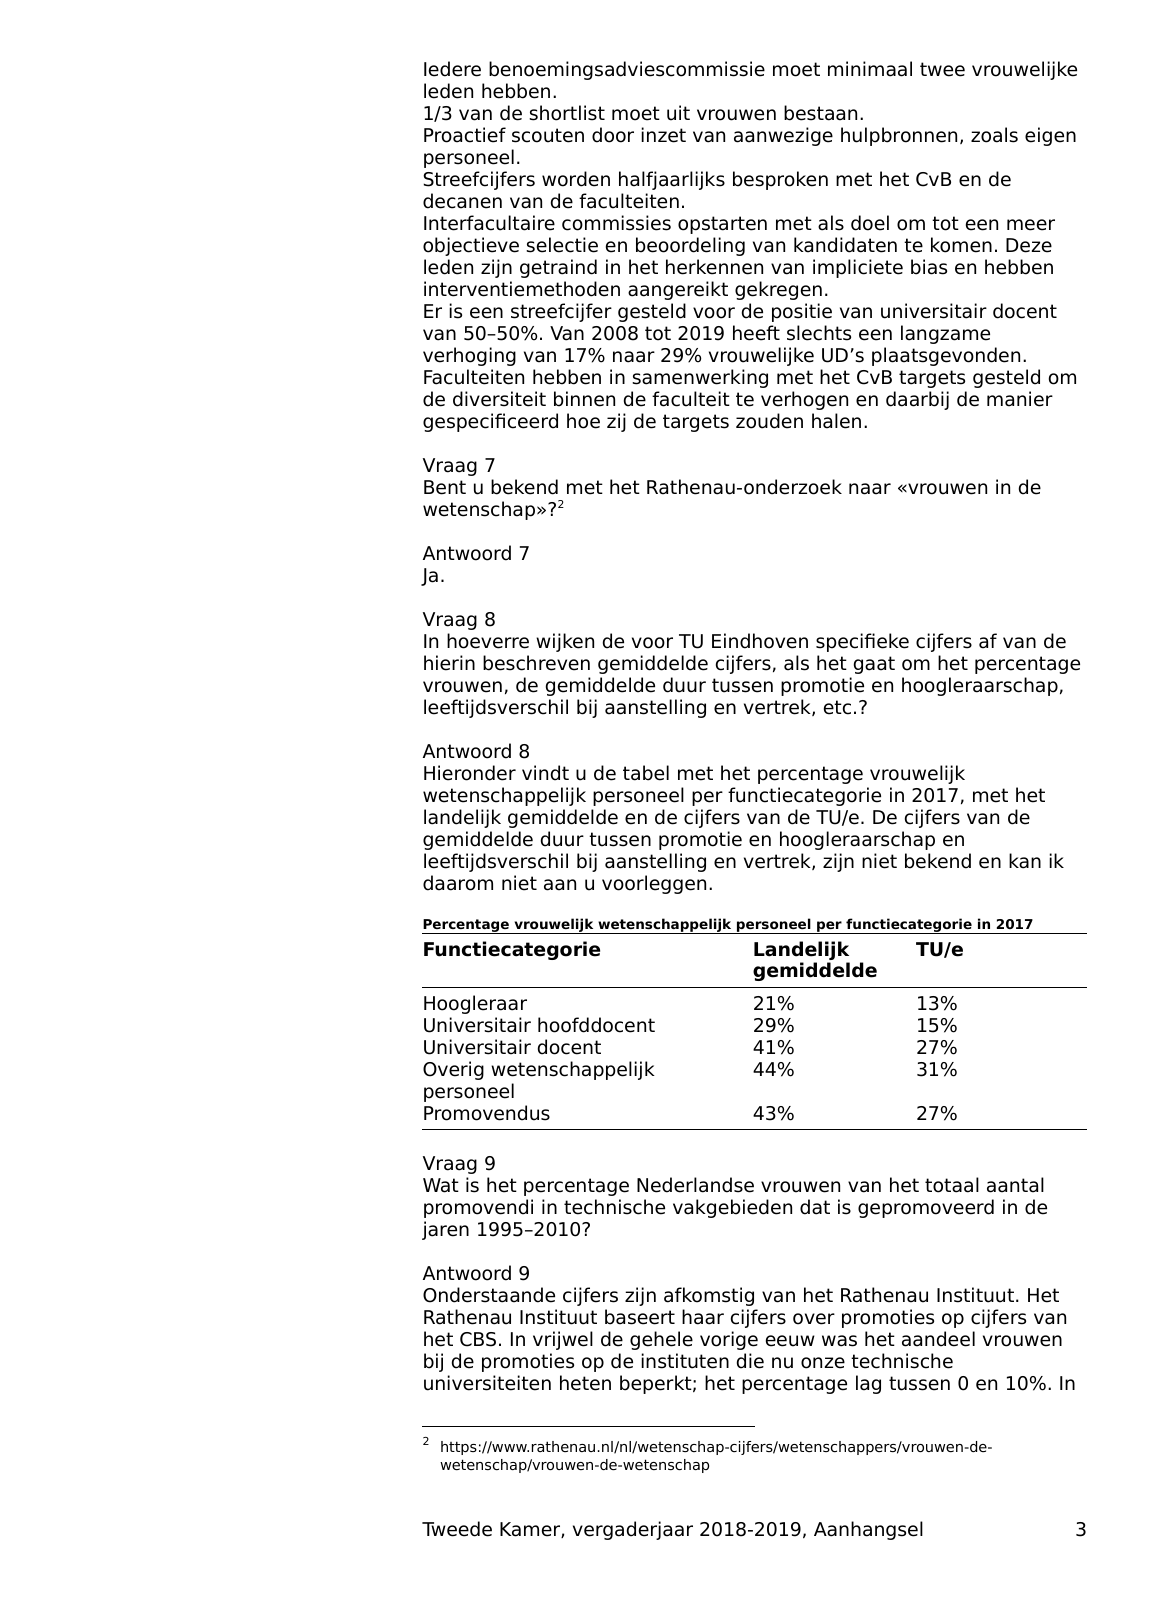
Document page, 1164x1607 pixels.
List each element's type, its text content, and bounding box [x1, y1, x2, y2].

text Er is een streefcijfer gesteld voor de positie van universitair docent van 50–50%. Van 2008 tot 2019 heeft slechts een langzame verhoging van 17% naar 29% vrouwelijke UD’s plaatsgevonden. [422, 301, 1087, 367]
table_cell 21% [747, 988, 910, 1015]
table_cell Universitair docent [422, 1037, 747, 1059]
table_cell Promovendus [422, 1103, 747, 1129]
table_cell Universitair hoofddocent [422, 1015, 747, 1037]
table_cell 29% [747, 1015, 910, 1037]
text Antwoord 7 [422, 543, 1087, 565]
text Vraag 8 [422, 609, 1087, 631]
table_cell Overig wetenschappelijk personeel [422, 1059, 747, 1103]
table_cell 13% [910, 988, 1087, 1015]
text In hoeverre wijken de voor TU Eindhoven specifieke cijfers af van de hierin beschreven gemiddelde cijfers, als het gaat om het percentage vrouwen, de gemiddelde duur tussen promotie en hoogleraarschap, leeftijdsverschil bij aanstelling en vertrek, etc.? [422, 631, 1087, 719]
table_cell Functiecategorie [422, 934, 747, 987]
text Onderstaande cijfers zijn afkomstig van het Rathenau Instituut. Het Rathenau Instituut baseert haar cijfers over promoties op cijfers van het CBS. In vrijwel de gehele vorige eeuw was het aandeel vrouwen bij de promoties op de instituten die nu onze technische universiteiten heten beperkt; het percentage lag tussen 0 en 10%. In [422, 1285, 1087, 1394]
text Antwoord 8 [422, 741, 1087, 763]
text Proactief scouten door inzet van aanwezige hulpbronnen, zoals eigen personeel. [422, 125, 1087, 169]
text Interfacultaire commissies opstarten met als doel om tot een meer objectieve selectie en beoordeling van kandidaten te komen. Deze leden zijn getraind in het herkennen van impliciete bias en hebben interventiemethoden aangereikt gekregen. [422, 213, 1087, 301]
table_cell Landelijk gemiddelde [747, 934, 910, 987]
text Wat is het percentage Nederlandse vrouwen van het totaal aantal promovendi in technische vakgebieden dat is gepromoveerd in de jaren 1995–2010? [422, 1174, 1087, 1241]
table_cell 31% [910, 1059, 1087, 1103]
text Ja. [422, 565, 1087, 587]
text Vraag 7 [422, 455, 1087, 477]
table_cell 44% [747, 1059, 910, 1103]
table_header Percentage vrouwelijk wetenschappelijk personeel per functiecategorie in 2017 [422, 917, 1087, 933]
text https://www.rathenau.nl/nl/wetenschap-cijfers/wetenschappers/vrouwen-de-wetenschap/vrouwen-de-wetenschap [422, 1435, 1087, 1474]
text Bent u bekend met het Rathenau-onderzoek naar «vrouwen in de wetenschap»? [422, 477, 1087, 521]
text Faculteiten hebben in samenwerking met het CvB targets gesteld om de diversiteit binnen de faculteit te verhogen en daarbij de manier gespecificeerd hoe zij de targets zouden halen. [422, 367, 1087, 433]
text Streefcijfers worden halfjaarlijks besproken met het CvB en de decanen van de faculteiten. [422, 169, 1087, 213]
text Vraag 9 [422, 1153, 1087, 1174]
text Antwoord 9 [422, 1263, 1087, 1285]
table_cell Hoogleraar [422, 988, 747, 1015]
table_cell 41% [747, 1037, 910, 1059]
table_cell 27% [910, 1103, 1087, 1129]
text Iedere benoemingsadviescommissie moet minimaal twee vrouwelijke leden hebben. [422, 59, 1087, 103]
table_cell 43% [747, 1103, 910, 1129]
table_cell 27% [910, 1037, 1087, 1059]
text 1/3 van de shortlist moet uit vrouwen bestaan. [422, 103, 1087, 125]
text Hieronder vindt u de tabel met het percentage vrouwelijk wetenschappelijk personeel per functiecategorie in 2017, met het landelijk gemiddelde en de cijfers van de TU/e. De cijfers van de gemiddelde duur tussen promotie en hoogleraarschap en leeftijdsverschil bij aanstelling en vertrek, zijn niet bekend en kan ik daarom niet aan u voorleggen. [422, 763, 1087, 895]
table_cell 15% [910, 1015, 1087, 1037]
table_cell TU/e [910, 934, 1087, 987]
